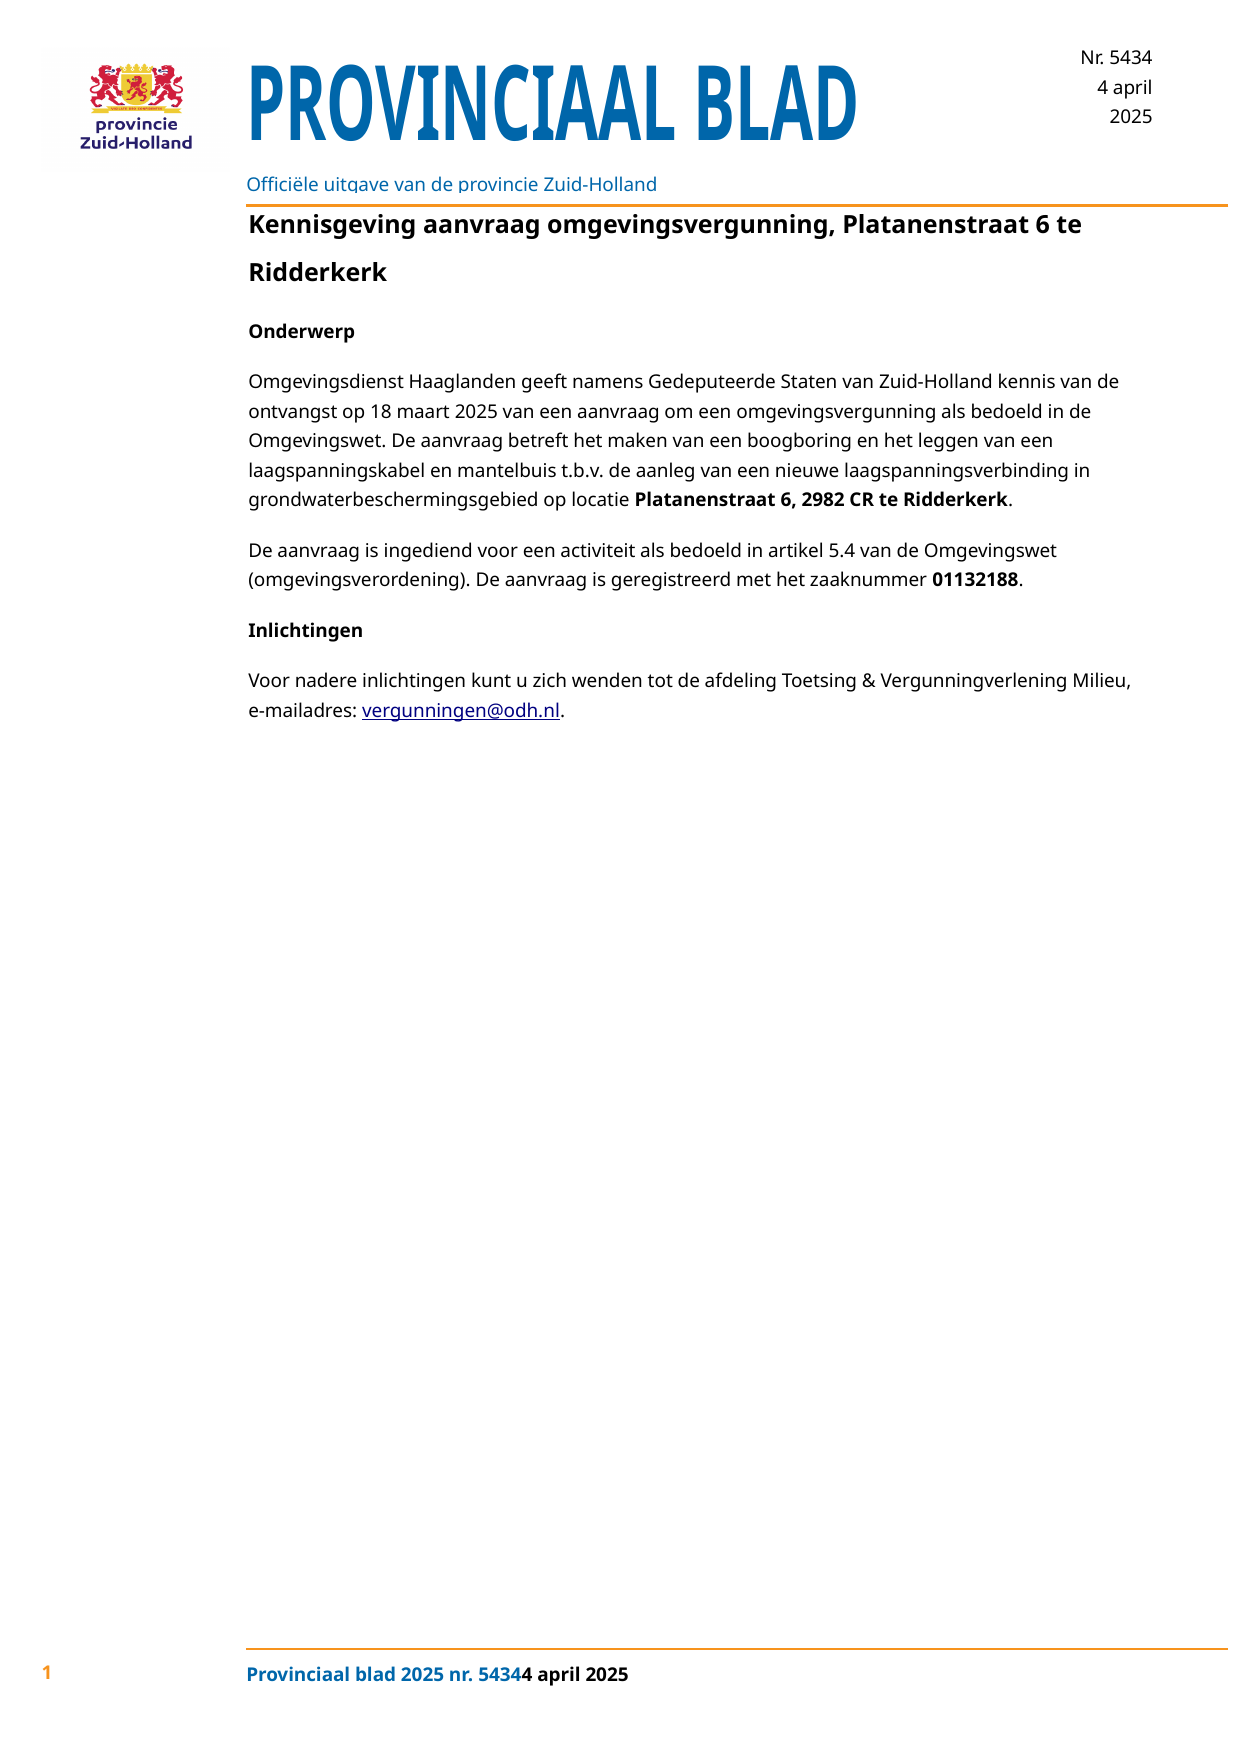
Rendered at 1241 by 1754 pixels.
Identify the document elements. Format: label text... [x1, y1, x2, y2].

text Inlichtingen [248, 617, 1152, 643]
text Omgevingsdienst Haaglanden geeft namens Gedeputeerde Staten van Zuid-Holland kennis van de ontvangst op 18 maart 2025 van een aanvraag om een omgevingsvergunning als bedoeld in de Omgevingswet. De aanvraag betreft het maken van een boogboring en het leggen van een laagspanningskabel en mantelbuis t.b.v. de aanleg van een nieuwe laagspanningsverbinding in grondwaterbeschermingsgebied op locatie Platanenstraat 6, 2982 CR te Ridderkerk. [248, 368, 1152, 512]
text Voor nadere inlichtingen kunt u zich wenden tot de afdeling Toetsing & Vergunningverlening Milieu, e-mailadres: vergunningen@odh.nl. [248, 667, 1152, 723]
picture [41, 47, 231, 172]
text Kennisgeving aanvraag omgevingsvergunning, Platanenstraat 6 te Ridderkerk [248, 207, 1152, 288]
text De aanvraag is ingediend voor een activiteit als bedoeld in artikel 5.4 van de Omgevingswet (omgevingsverordening). De aanvraag is geregistreerd met het zaaknummer 01132188. [248, 537, 1152, 592]
text Onderwerp [248, 318, 1152, 344]
